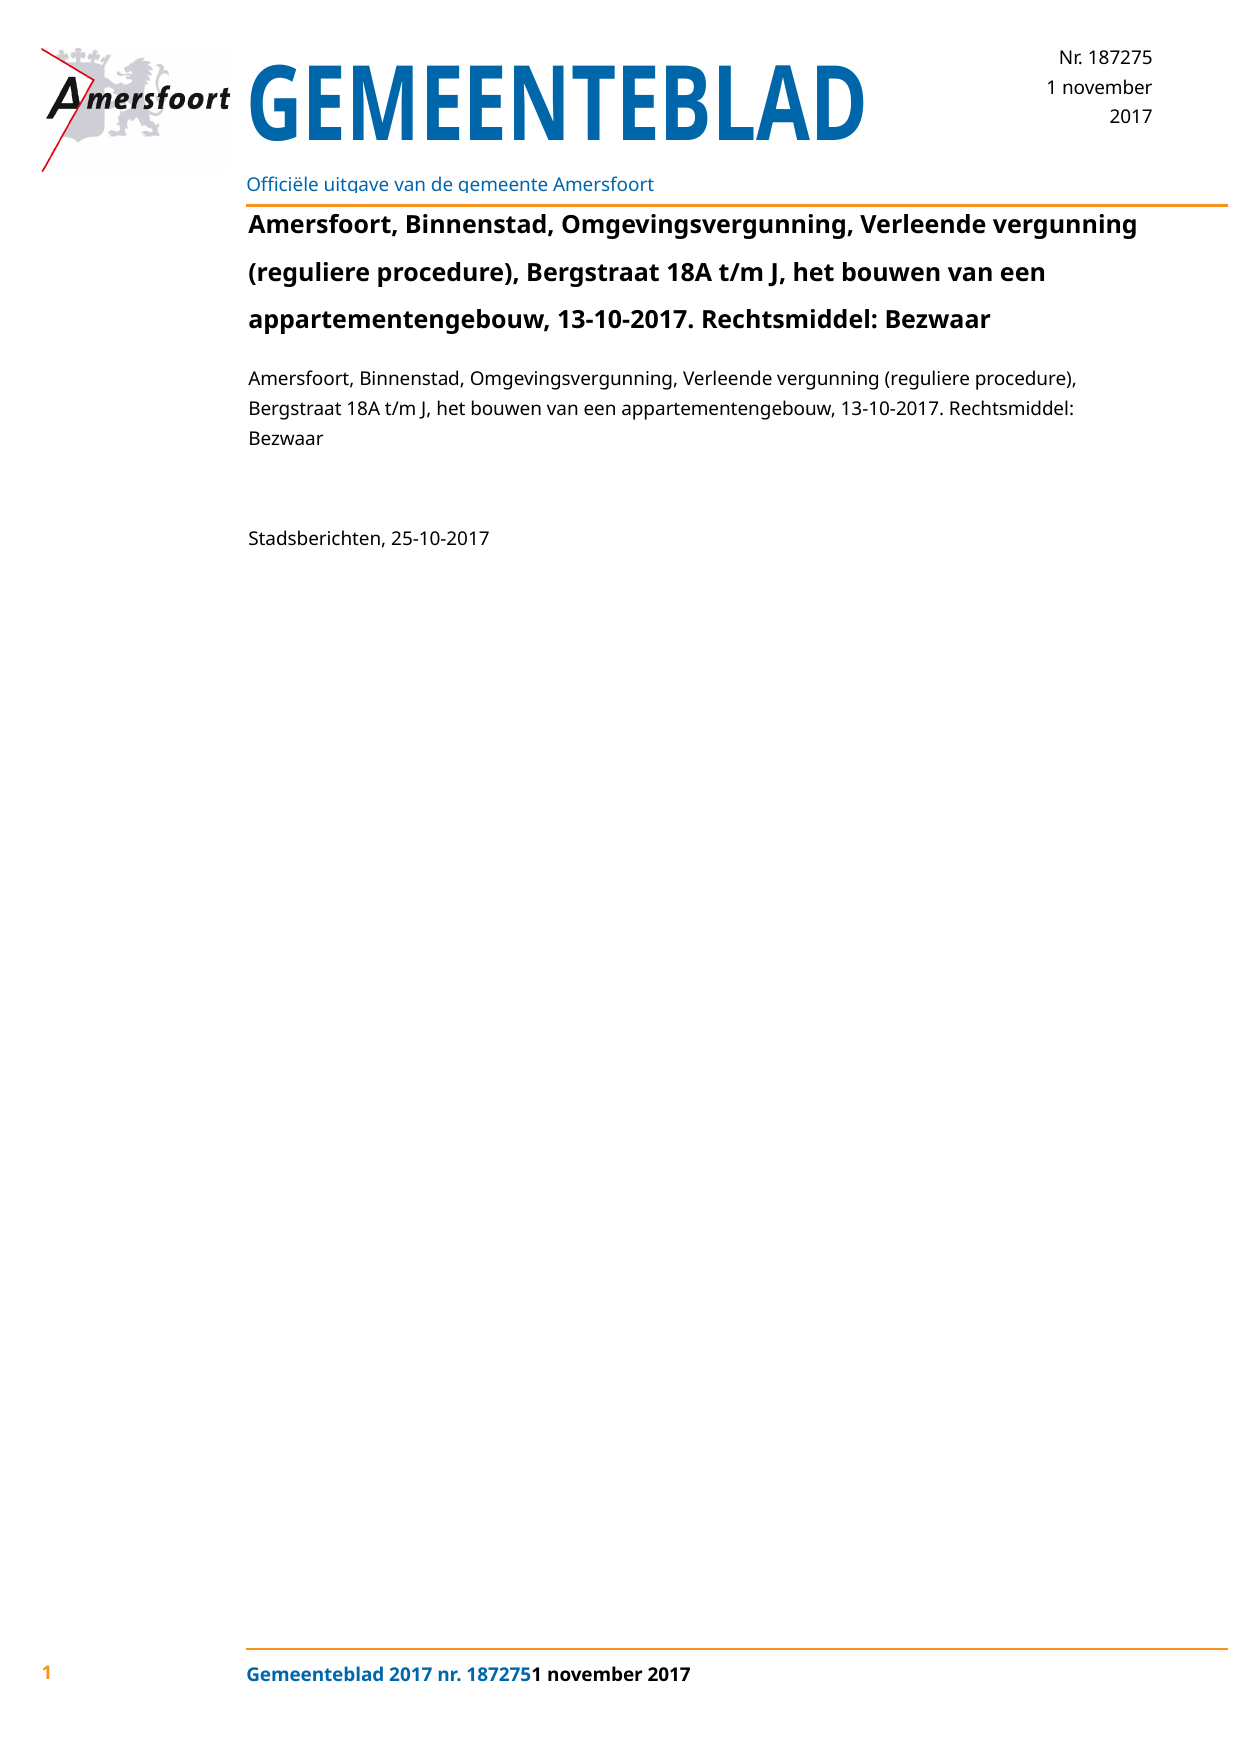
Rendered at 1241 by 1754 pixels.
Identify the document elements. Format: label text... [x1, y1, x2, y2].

text Stadsberichten, 25-10-2017 [248, 526, 1152, 551]
text Amersfoort, Binnenstad, Omgevingsvergunning, Verleende vergunning (reguliere procedure), Bergstraat 18A t/m J, het bouwen van een appartementengebouw, 13-10-2017. Rechtsmiddel: Bezwaar [248, 366, 1152, 450]
text Amersfoort, Binnenstad, Omgevingsvergunning, Verleende vergunning (reguliere procedure), Bergstraat 18A t/m J, het bouwen van een appartementengebouw, 13-10-2017. Rechtsmiddel: Bezwaar [248, 207, 1152, 336]
picture [41, 47, 231, 172]
